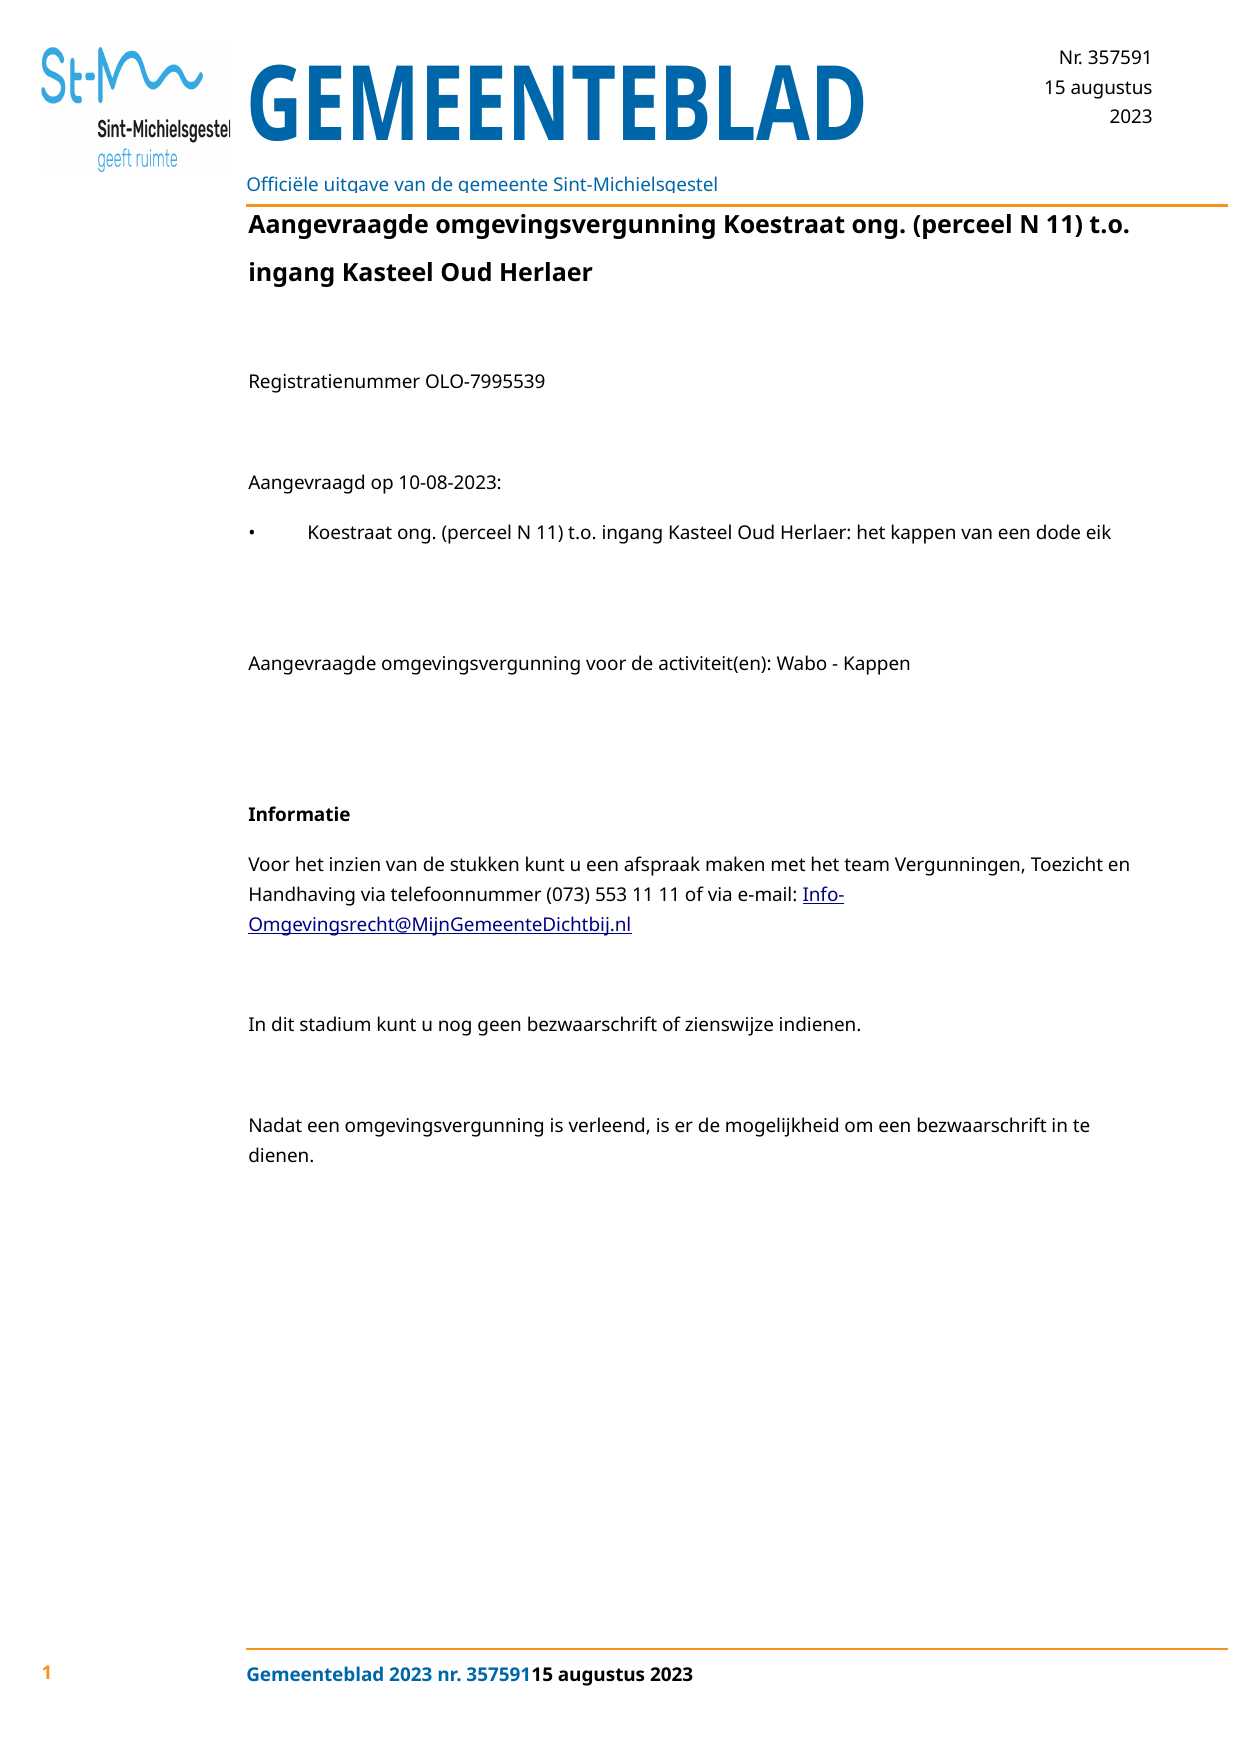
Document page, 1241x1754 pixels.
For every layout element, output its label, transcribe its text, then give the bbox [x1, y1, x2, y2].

text In dit stadium kunt u nog geen bezwaarschrift of zienswijze indienen. [248, 1012, 1152, 1037]
picture [41, 47, 231, 172]
list Koestraat ong. (perceel N 11) t.o. ingang Kasteel Oud Herlaer: het kappen van een dode eik [248, 519, 1152, 545]
text Informatie [248, 801, 1152, 827]
text Aangevraagde omgevingsvergunning Koestraat ong. (perceel N 11) t.o. ingang Kasteel Oud Herlaer [248, 207, 1152, 288]
text Voor het inzien van de stukken kunt u een afspraak maken met het team Vergunningen, Toezicht en Handhaving via telefoonnummer (073) 553 11 11 of via e-mail: Info-Omgevingsrecht@MijnGemeenteDichtbij.nl [248, 852, 1152, 937]
text Nadat een omgevingsvergunning is verleend, is er de mogelijkheid om een bezwaarschrift in te dienen. [248, 1112, 1152, 1168]
text Aangevraagd op 10-08-2023: [248, 469, 1152, 495]
text Aangevraagde omgevingsvergunning voor de activiteit(en): Wabo - Kappen [248, 650, 1152, 676]
text Registratienummer OLO-7995539 [248, 368, 1152, 394]
